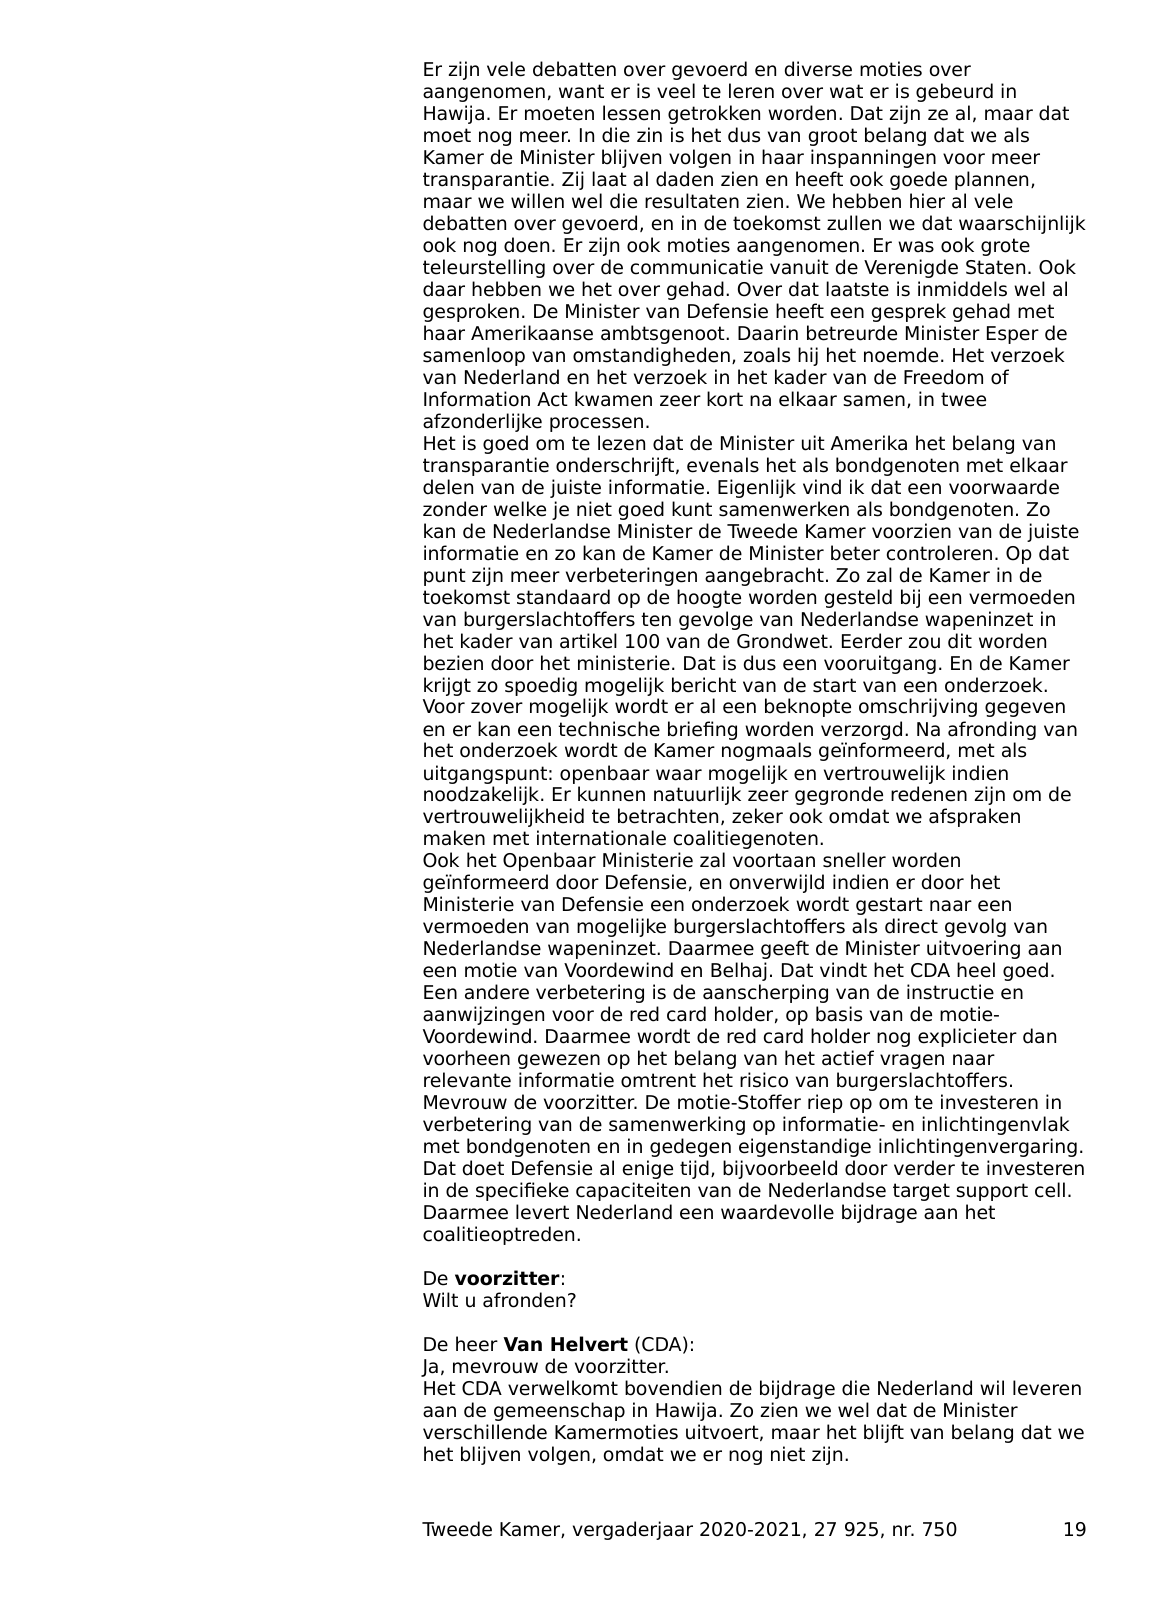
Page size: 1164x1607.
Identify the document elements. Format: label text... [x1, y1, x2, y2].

text Het CDA verwelkomt bovendien de bijdrage die Nederland wil leveren aan de gemeenschap in Hawija. Zo zien we wel dat de Minister verschillende Kamermoties uitvoert, maar het blijft van belang dat we het blijven volgen, omdat we er nog niet zijn. [422, 1378, 1087, 1466]
text Ook het Openbaar Ministerie zal voortaan sneller worden geïnformeerd door Defensie, en onverwijld indien er door het Ministerie van Defensie een onderzoek wordt gestart naar een vermoeden van mogelijke burgerslachtoffers als direct gevolg van Nederlandse wapeninzet. Daarmee geeft de Minister uitvoering aan een motie van Voordewind en Belhaj. Dat vindt het CDA heel goed. [422, 850, 1087, 982]
text Het is goed om te lezen dat de Minister uit Amerika het belang van transparantie onderschrijft, evenals het als bondgenoten met elkaar delen van de juiste informatie. Eigenlijk vind ik dat een voorwaarde zonder welke je niet goed kunt samenwerken als bondgenoten. Zo kan de Nederlandse Minister de Tweede Kamer voorzien van de juiste informatie en zo kan de Kamer de Minister beter controleren. Op dat punt zijn meer verbeteringen aangebracht. Zo zal de Kamer in de toekomst standaard op de hoogte worden gesteld bij een vermoeden van burgerslachtoffers ten gevolge van Nederlandse wapeninzet in het kader van artikel 100 van de Grondwet. Eerder zou dit worden bezien door het ministerie. Dat is dus een vooruitgang. En de Kamer krijgt zo spoedig mogelijk bericht van de start van een onderzoek. Voor zover mogelijk wordt er al een beknopte omschrijving gegeven en er kan een technische briefing worden verzorgd. Na afronding van het onderzoek wordt de Kamer nogmaals geïnformeerd, met als uitgangspunt: openbaar waar mogelijk en vertrouwelijk indien noodzakelijk. Er kunnen natuurlijk zeer gegronde redenen zijn om de vertrouwelijkheid te betrachten, zeker ook omdat we afspraken maken met internationale coalitiegenoten. [422, 433, 1087, 850]
text Ja, mevrouw de voorzitter. [422, 1356, 1087, 1378]
text Wilt u afronden? [422, 1290, 1087, 1312]
text Mevrouw de voorzitter. De motie-Stoffer riep op om te investeren in verbetering van de samenwerking op informatie- en inlichtingenvlak met bondgenoten en in gedegen eigenstandige inlichtingenvergaring. Dat doet Defensie al enige tijd, bijvoorbeeld door verder te investeren in de specifieke capaciteiten van de Nederlandse target support cell. Daarmee levert Nederland een waardevolle bijdrage aan het coalitieoptreden. [422, 1092, 1087, 1246]
text Een andere verbetering is de aanscherping van de instructie en aanwijzingen voor de red card holder, op basis van de motie-Voordewind. Daarmee wordt de red card holder nog explicieter dan voorheen gewezen op het belang van het actief vragen naar relevante informatie omtrent het risico van burgerslachtoffers. [422, 982, 1087, 1092]
text De voorzitter: [422, 1268, 1087, 1290]
text De heer Van Helvert (CDA): [422, 1334, 1087, 1356]
text Er zijn vele debatten over gevoerd en diverse moties over aangenomen, want er is veel te leren over wat er is gebeurd in Hawija. Er moeten lessen getrokken worden. Dat zijn ze al, maar dat moet nog meer. In die zin is het dus van groot belang dat we als Kamer de Minister blijven volgen in haar inspanningen voor meer transparantie. Zij laat al daden zien en heeft ook goede plannen, maar we willen wel die resultaten zien. We hebben hier al vele debatten over gevoerd, en in de toekomst zullen we dat waarschijnlijk ook nog doen. Er zijn ook moties aangenomen. Er was ook grote teleurstelling over de communicatie vanuit de Verenigde Staten. Ook daar hebben we het over gehad. Over dat laatste is inmiddels wel al gesproken. De Minister van Defensie heeft een gesprek gehad met haar Amerikaanse ambtsgenoot. Daarin betreurde Minister Esper de samenloop van omstandigheden, zoals hij het noemde. Het verzoek van Nederland en het verzoek in het kader van de Freedom of Information Act kwamen zeer kort na elkaar samen, in twee afzonderlijke processen. [422, 59, 1087, 433]
